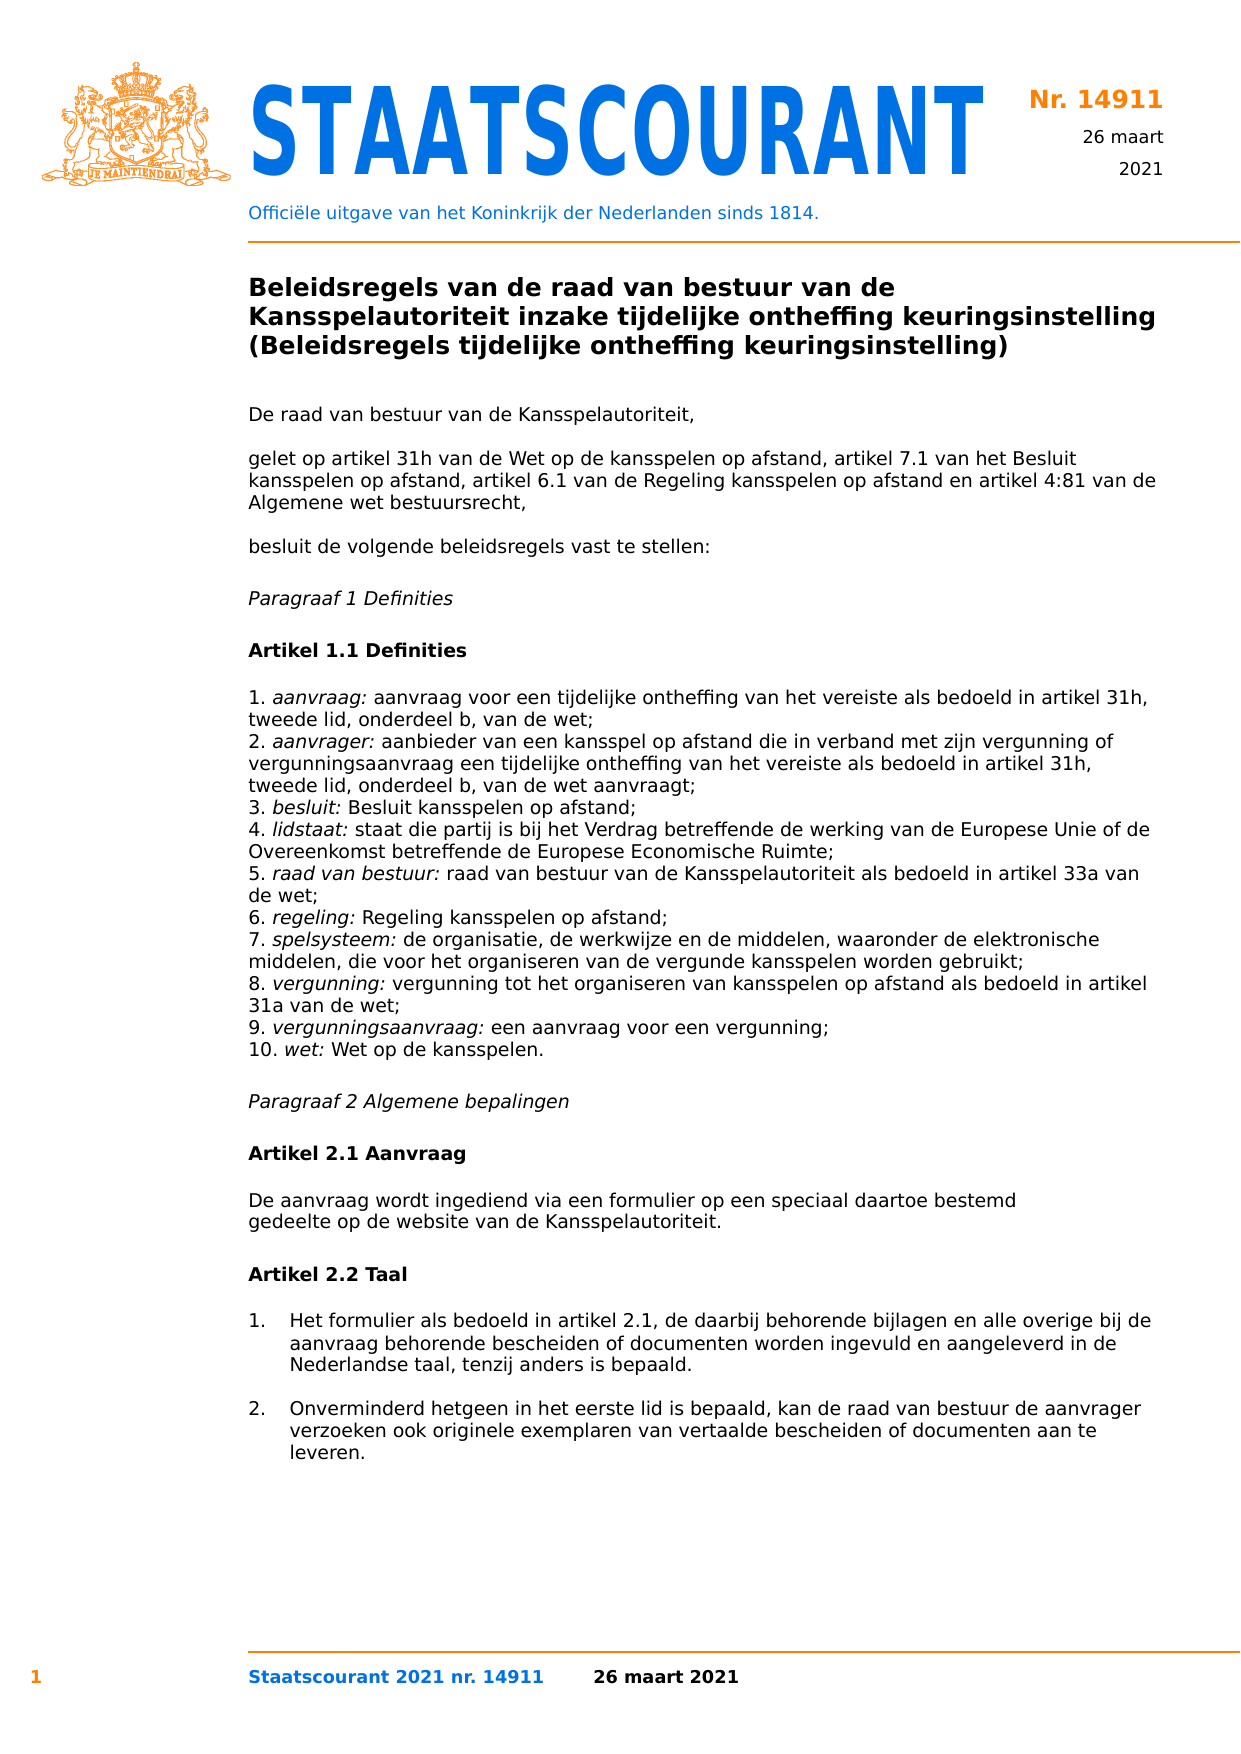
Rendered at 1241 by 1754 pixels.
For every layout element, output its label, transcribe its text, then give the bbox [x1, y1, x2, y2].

table_cell 26 maart [998, 121, 1240, 153]
table_header [25, 62, 248, 241]
text 5. raad van bestuur: raad van bestuur van de Kansspelautoriteit als bedoeld in artikel 33a van de wet; [248, 863, 1163, 907]
subtitle Paragraaf 1 Definities [248, 588, 1163, 610]
text De raad van bestuur van de Kansspelautoriteit, [248, 404, 1163, 426]
text 1. Het formulier als bedoeld in artikel 2.1, de daarbij behorende bijlagen en alle overige bij de aanvraag behorende bescheiden of documenten worden ingevuld en aangeleverd in de Nederlandse taal, tenzij anders is bepaald. [248, 1310, 1163, 1376]
subtitle Artikel 2.2 Taal [248, 1263, 1163, 1285]
table_header Nr. 14911 [998, 62, 1240, 121]
text 10. wet: Wet op de kansspelen. [248, 1038, 1163, 1061]
text 2. aanvrager: aanbieder van een kansspel op afstand die in verband met zijn vergunning of vergunningsaanvraag een tijdelijke ontheffing van het vereiste als bedoeld in artikel 31h, tweede lid, onderdeel b, van de wet aanvraagt; [248, 731, 1163, 797]
subtitle Artikel 2.1 Aanvraag [248, 1142, 1163, 1164]
subtitle Paragraaf 2 Algemene bepalingen [248, 1091, 1163, 1112]
subtitle Beleidsregels van de raad van bestuur van de Kansspelautoriteit inzake tijdelijke ontheffing keuringsinstelling (Beleidsregels tijdelijke ontheffing keuringsinstelling) [248, 273, 1163, 361]
text gedeelte op de website van de Kansspelautoriteit. [248, 1211, 1163, 1233]
text besluit de volgende beleidsregels vast te stellen: [248, 536, 1163, 558]
text gelet op artikel 31h van de Wet op de kansspelen op afstand, artikel 7.1 van het Besluit kansspelen op afstand, artikel 6.1 van de Regeling kansspelen op afstand en artikel 4:81 van de Algemene wet bestuursrecht, [248, 448, 1163, 514]
text 3. besluit: Besluit kansspelen op afstand; [248, 797, 1163, 819]
text 9. vergunningsaanvraag: een aanvraag voor een vergunning; [248, 1017, 1163, 1038]
picture [41, 62, 231, 186]
text 4. lidstaat: staat die partij is bij het Verdrag betreffende de werking van de Europese Unie of de Overeenkomst betreffende de Europese Economische Ruimte; [248, 819, 1163, 863]
subtitle Artikel 1.1 Definities [248, 640, 1163, 662]
text 2. Onverminderd hetgeen in het eerste lid is bepaald, kan de raad van bestuur de aanvrager verzoeken ook originele exemplaren van vertaalde bescheiden of documenten aan te leveren. [248, 1398, 1163, 1464]
text De aanvraag wordt ingediend via een formulier op een speciaal daartoe bestemd [248, 1189, 1163, 1211]
table_header STAATSCOURANT [248, 62, 998, 203]
table_cell Officiële uitgave van het Koninkrijk der Nederlanden sinds 1814. [248, 203, 1240, 241]
text 6. regeling: Regeling kansspelen op afstand; [248, 907, 1163, 929]
text 8. vergunning: vergunning tot het organiseren van kansspelen op afstand als bedoeld in artikel 31a van de wet; [248, 973, 1163, 1017]
text 1. aanvraag: aanvraag voor een tijdelijke ontheffing van het vereiste als bedoeld in artikel 31h, tweede lid, onderdeel b, van de wet; [248, 687, 1163, 731]
table_cell 2021 [998, 153, 1240, 203]
text 7. spelsysteem: de organisatie, de werkwijze en de middelen, waaronder de elektronische middelen, die voor het organiseren van de vergunde kansspelen worden gebruikt; [248, 929, 1163, 973]
